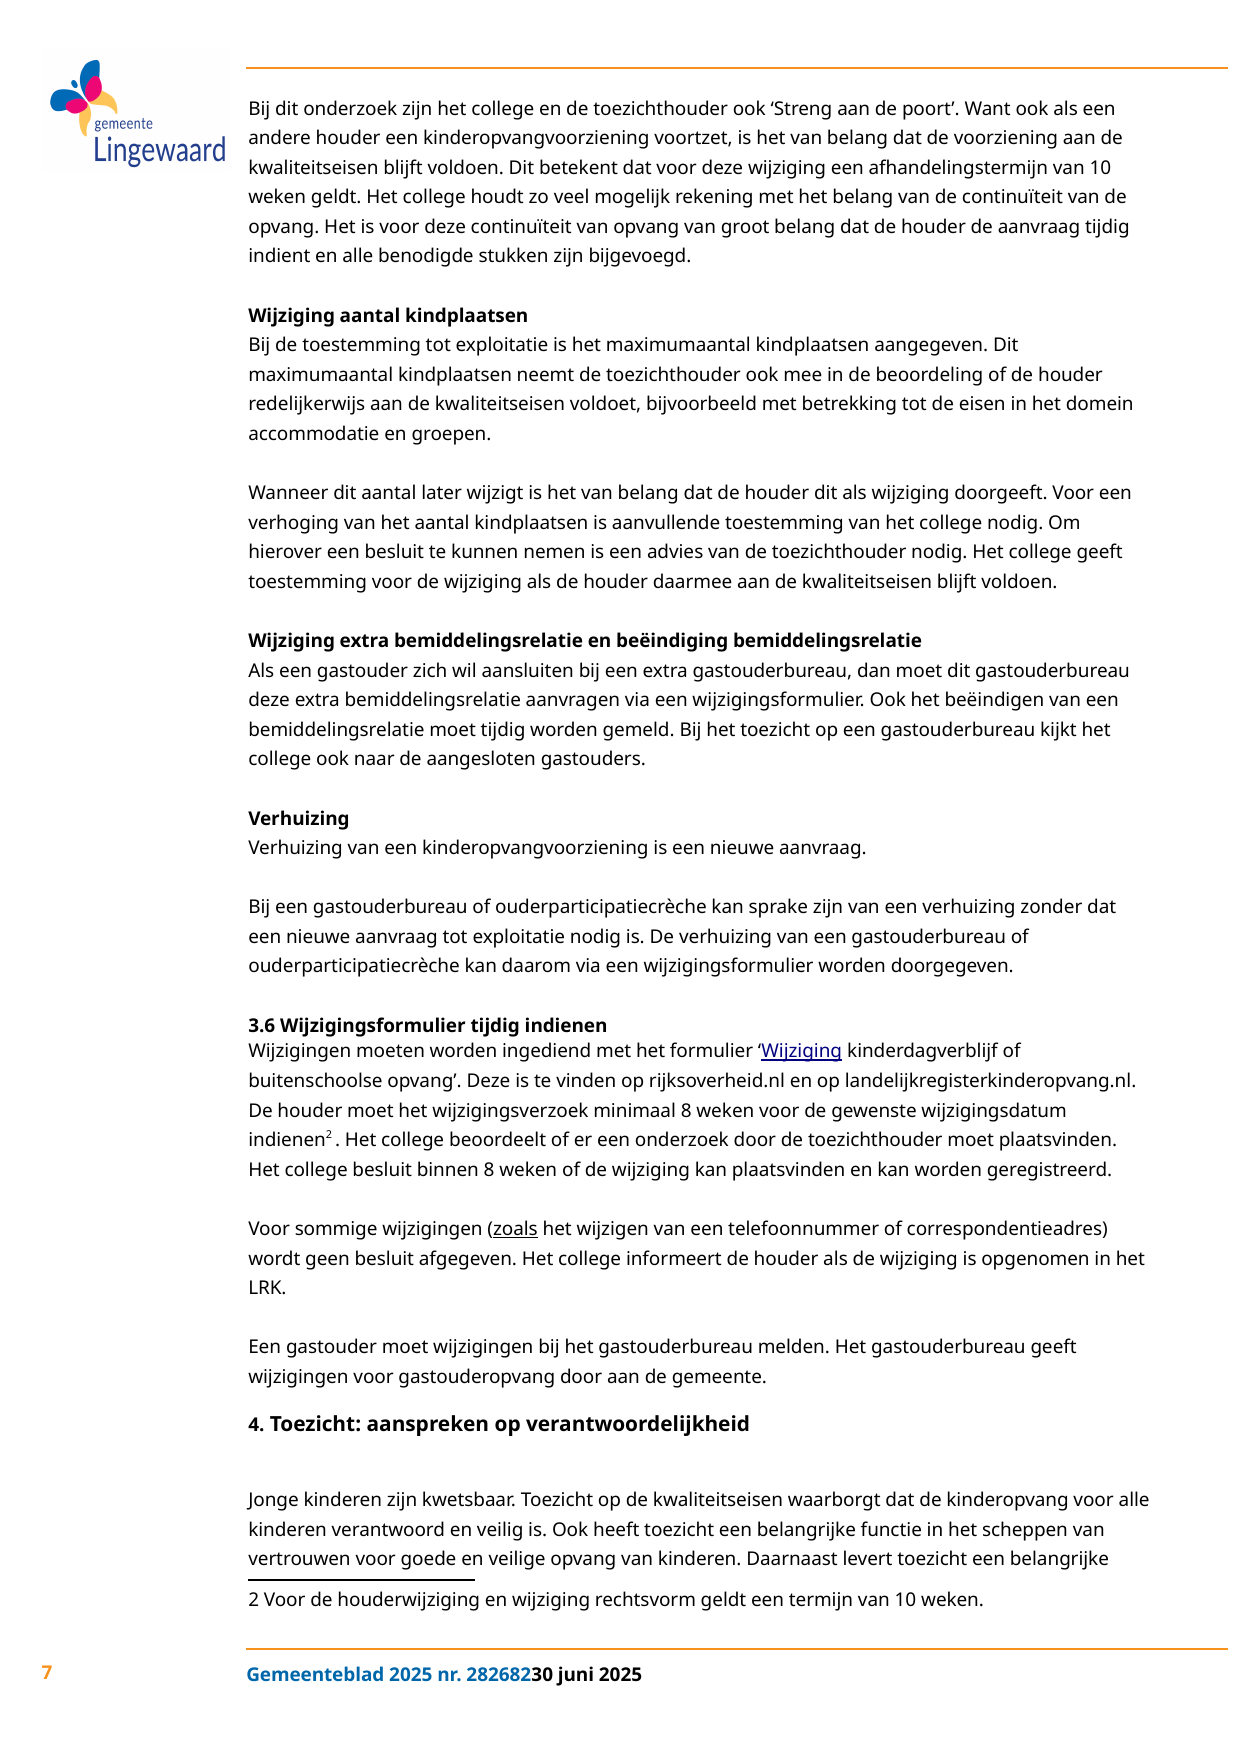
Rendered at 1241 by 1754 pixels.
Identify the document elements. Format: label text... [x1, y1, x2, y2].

text Als een gastouder zich wil aansluiten bij een extra gastouderbureau, dan moet dit gastouderbureau deze extra bemiddelingsrelatie aanvragen via een wijzigingsformulier. Ook het beëindigen van een bemiddelingsrelatie moet tijdig worden gemeld. Bij het toezicht op een gastouderbureau kijkt het college ook naar de aangesloten gastouders. [248, 657, 1152, 771]
text Verhuizing van een kinderopvangvoorziening is een nieuwe aanvraag. [248, 834, 1152, 860]
text Wanneer dit aantal later wijzigt is het van belang dat de houder dit als wijziging doorgeeft. Voor een verhoging van het aantal kindplaatsen is aanvullende toestemming van het college nodig. Om hierover een besluit te kunnen nemen is een advies van de toezichthouder nodig. Het college geeft toestemming voor de wijziging als de houder daarmee aan de kwaliteitseisen blijft voldoen. [248, 479, 1152, 594]
text 4. Toezicht: aanspreken op verantwoordelijkheid [248, 1409, 1152, 1437]
text Jonge kinderen zijn kwetsbaar. Toezicht op de kwaliteitseisen waarborgt dat de kinderopvang voor alle kinderen verantwoord en veilig is. Ook heeft toezicht een belangrijke functie in het scheppen van vertrouwen voor goede en veilige opvang van kinderen. Daarnaast levert toezicht een belangrijke [248, 1486, 1152, 1571]
text Bij de toestemming tot exploitatie is het maximumaantal kindplaatsen aangegeven. Dit maximumaantal kindplaatsen neemt de toezichthouder ook mee in de beoordeling of de houder redelijkerwijs aan de kwaliteitseisen voldoet, bijvoorbeeld met betrekking tot de eisen in het domein accommodatie en groepen. [248, 331, 1152, 446]
text Verhuizing [248, 805, 1152, 831]
text Een gastouder moet wijzigingen bij het gastouderbureau melden. Het gastouderbureau geeft wijzigingen voor gastouderopvang door aan de gemeente. [248, 1333, 1152, 1389]
text Wijziging extra bemiddelingsrelatie en beëindiging bemiddelingsrelatie [248, 627, 1152, 653]
text De houder moet het wijzigingsverzoek minimaal 8 weken voor de gewenste wijzigingsdatum indienen. Het college beoordeelt of er een onderzoek door de toezichthouder moet plaatsvinden. Het college besluit binnen 8 weken of de wijziging kan plaatsvinden en kan worden geregistreerd. [248, 1097, 1152, 1182]
text Voor sommige wijzigingen (zoals het wijzigen van een telefoonnummer of correspondentieadres) wordt geen besluit afgegeven. Het college informeert de houder als de wijziging is opgenomen in het LRK. [248, 1215, 1152, 1300]
text Voor de houderwijziging en wijziging rechtsvorm geldt een termijn van 10 weken. [248, 1586, 1152, 1612]
text 3.6 Wijzigingsformulier tijdig indienen [248, 1012, 1152, 1038]
picture [41, 47, 231, 172]
text Bij dit onderzoek zijn het college en de toezichthouder ook ‘Streng aan de poort’. Want ook als een andere houder een kinderopvangvoorziening voortzet, is het van belang dat de voorziening aan de kwaliteitseisen blijft voldoen. Dit betekent dat voor deze wijziging een afhandelingstermijn van 10 weken geldt. Het college houdt zo veel mogelijk rekening met het belang van de continuïteit van de opvang. Het is voor deze continuïteit van opvang van groot belang dat de houder de aanvraag tijdig indient en alle benodigde stukken zijn bijgevoegd. [248, 95, 1152, 268]
text Wijzigingen moeten worden ingediend met het formulier ‘Wijziging kinderdagverblijf of buitenschoolse opvang’. Deze is te vinden op rijksoverheid.nl en op landelijkregisterkinderopvang.nl. [248, 1038, 1152, 1093]
text Bij een gastouderbureau of ouderparticipatiecrèche kan sprake zijn van een verhuizing zonder dat een nieuwe aanvraag tot exploitatie nodig is. De verhuizing van een gastouderbureau of ouderparticipatiecrèche kan daarom via een wijzigingsformulier worden doorgegeven. [248, 893, 1152, 978]
text Wijziging aantal kindplaatsen [248, 302, 1152, 328]
